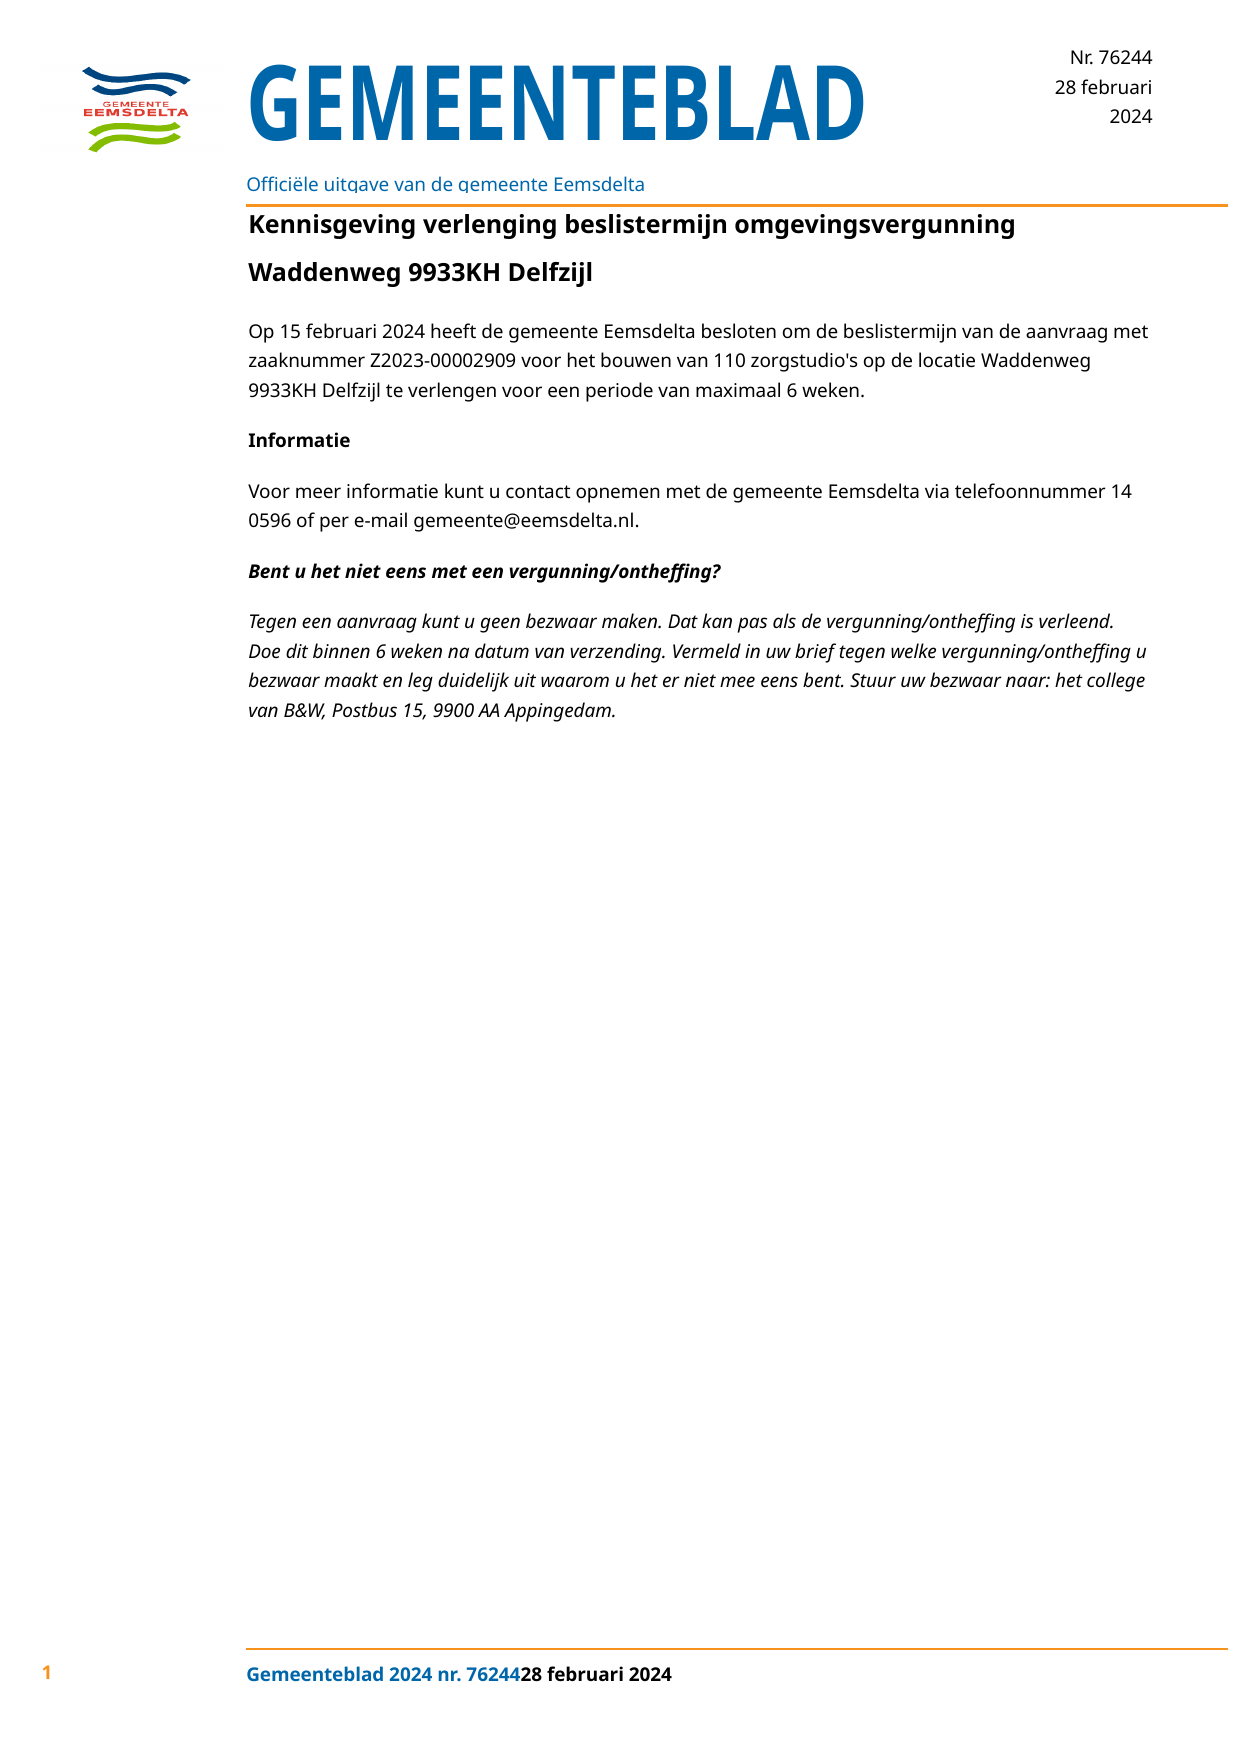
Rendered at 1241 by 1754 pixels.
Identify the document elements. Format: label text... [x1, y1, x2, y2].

picture [41, 47, 231, 172]
text Op 15 februari 2024 heeft de gemeente Eemsdelta besloten om de beslistermijn van de aanvraag met zaaknummer Z2023-00002909 voor het bouwen van 110 zorgstudio's op de locatie Waddenweg 9933KH Delfzijl te verlengen voor een periode van maximaal 6 weken. [248, 318, 1152, 403]
text Tegen een aanvraag kunt u geen bezwaar maken. Dat kan pas als de vergunning/ontheffing is verleend. Doe dit binnen 6 weken na datum van verzending. Vermeld in uw brief tegen welke vergunning/ontheffing u bezwaar maakt en leg duidelijk uit waarom u het er niet mee eens bent. Stuur uw bezwaar naar: het college van B&W, Postbus 15, 9900 AA Appingedam. [248, 608, 1152, 723]
text Bent u het niet eens met een vergunning/ontheffing? [248, 558, 1152, 584]
text Informatie [248, 427, 1152, 453]
text Kennisgeving verlenging beslistermijn omgevingsvergunning Waddenweg 9933KH Delfzijl [248, 207, 1152, 288]
text Voor meer informatie kunt u contact opnemen met de gemeente Eemsdelta via telefoonnummer 14 0596 of per e-mail gemeente@eemsdelta.nl. [248, 478, 1152, 533]
